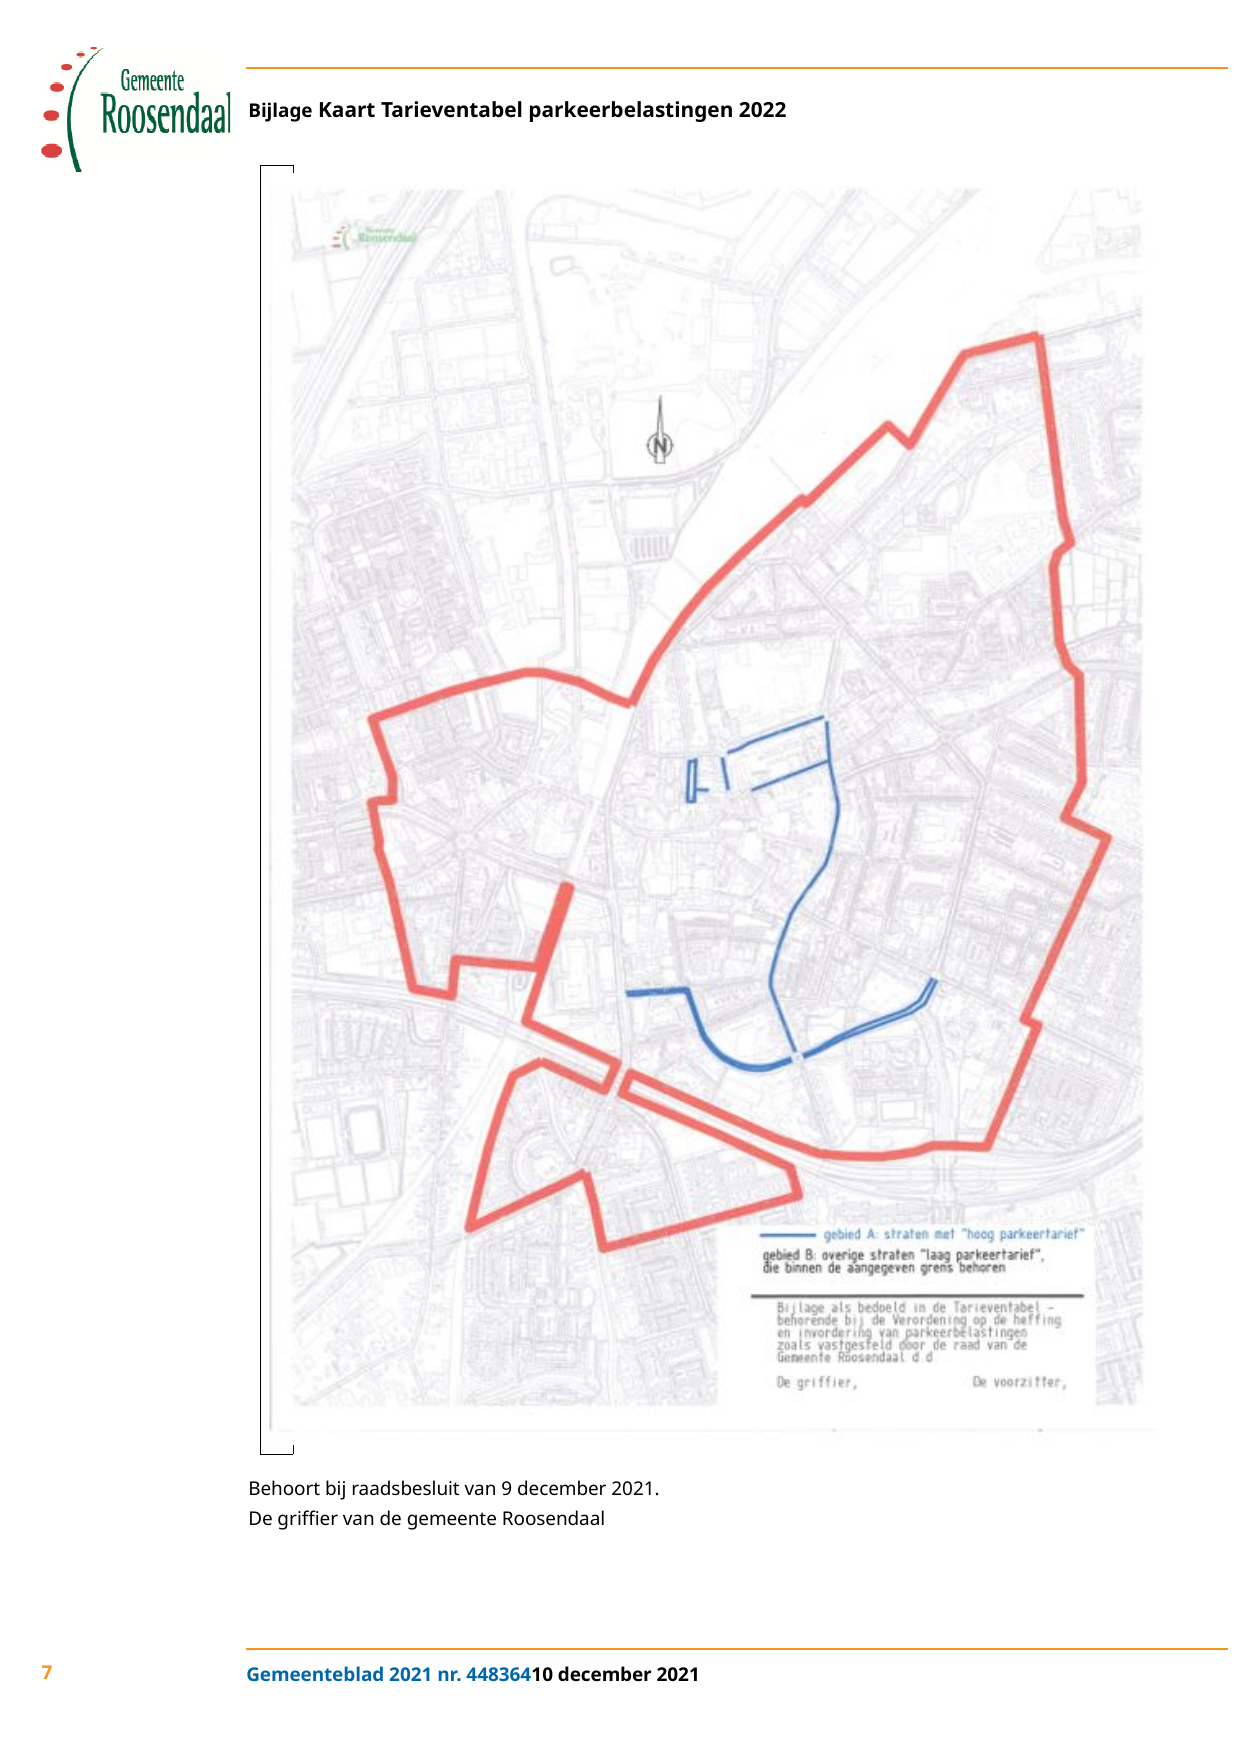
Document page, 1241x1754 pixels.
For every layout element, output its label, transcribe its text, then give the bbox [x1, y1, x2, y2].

text De griffier van de gemeente Roosendaal [248, 1505, 1152, 1531]
text Behoort bij raadsbesluit van 9 december 2021. [248, 1475, 1152, 1501]
text Bijlage Kaart Tarieventabel parkeerbelastingen 2022 [248, 95, 1152, 123]
picture [268, 173, 1173, 1445]
picture [41, 47, 231, 172]
